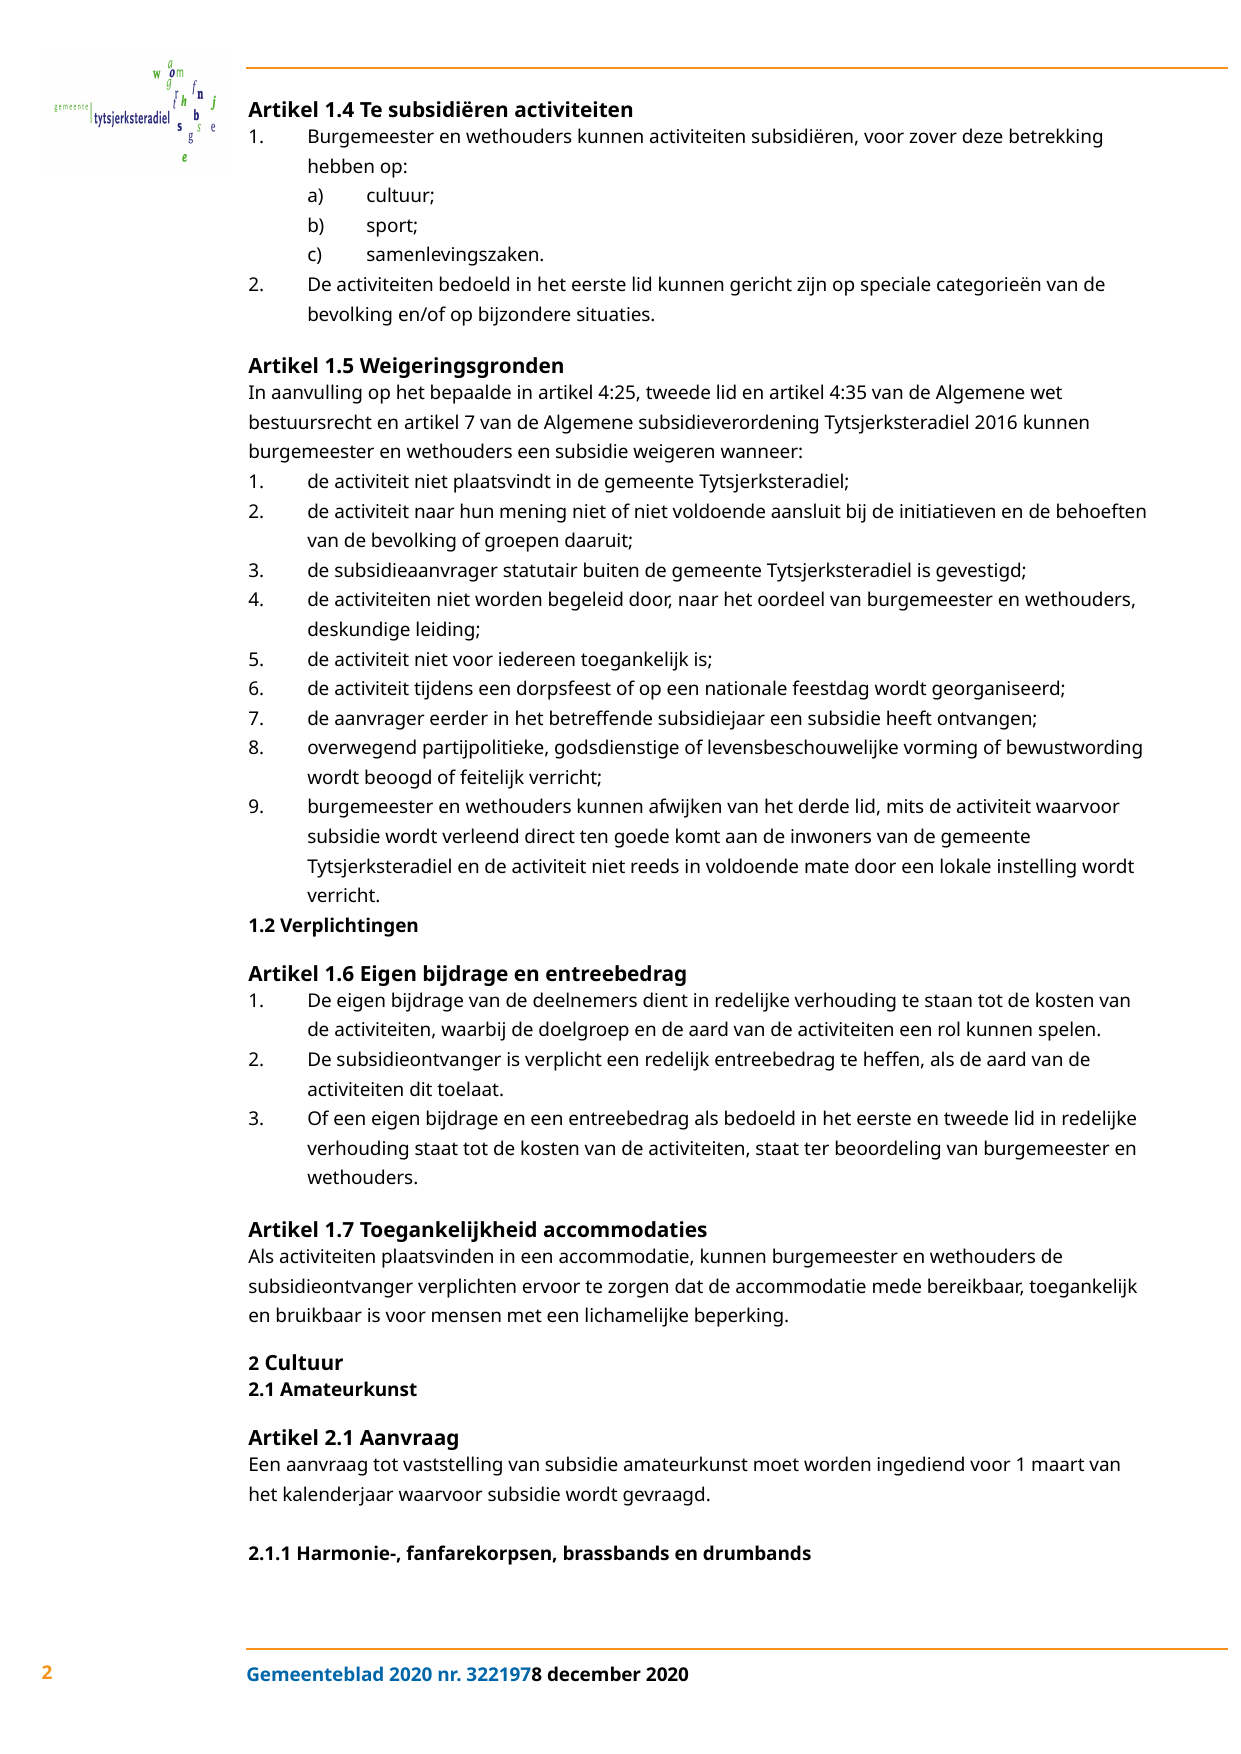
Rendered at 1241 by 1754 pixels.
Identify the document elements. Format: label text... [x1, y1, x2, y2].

text Een aanvraag tot vaststelling van subsidie amateurkunst moet worden ingediend voor 1 maart van het kalenderjaar waarvoor subsidie wordt gevraagd. [248, 1452, 1152, 1507]
list de activiteit niet voor iedereen toegankelijk is; [248, 646, 1152, 672]
list de activiteit naar hun mening niet of niet voldoende aansluit bij de initiatieven en de behoeften van de bevolking of groepen daaruit; [248, 498, 1152, 553]
list cultuur; [307, 182, 1152, 208]
list de activiteiten niet worden begeleid door, naar het oordeel van burgemeester en wethouders, deskundige leiding; [248, 587, 1152, 642]
text 2 Cultuur [248, 1348, 1152, 1377]
text Artikel 1.6 Eigen bijdrage en entreebedrag [248, 959, 1152, 987]
list De eigen bijdrage van de deelnemers dient in redelijke verhouding te staan tot de kosten van de activiteiten, waarbij de doelgroep en de aard van de activiteiten een rol kunnen spelen. [248, 987, 1152, 1042]
text In aanvulling op het bepaalde in artikel 4:25, tweede lid en artikel 4:35 van de Algemene wet bestuursrecht en artikel 7 van de Algemene subsidieverordening Tytsjerksteradiel 2016 kunnen burgemeester en wethouders een subsidie weigeren wanneer: [248, 379, 1152, 464]
list de activiteit niet plaatsvindt in de gemeente Tytsjerksteradiel; [248, 468, 1152, 494]
list de subsidieaanvrager statutair buiten de gemeente Tytsjerksteradiel is gevestigd; [248, 557, 1152, 583]
list De activiteiten bedoeld in het eerste lid kunnen gericht zijn op speciale categorieën van de bevolking en/of op bijzondere situaties. [248, 271, 1152, 326]
text 2.1 Amateurkunst [248, 1377, 1152, 1402]
text Artikel 2.1 Aanvraag [248, 1423, 1152, 1452]
list burgemeester en wethouders kunnen afwijken van het derde lid, mits de activiteit waarvoor subsidie wordt verleend direct ten goede komt aan de inwoners van de gemeente Tytsjerksteradiel en de activiteit niet reeds in voldoende mate door een lokale instelling wordt verricht. [248, 794, 1152, 908]
list sport; [307, 212, 1152, 238]
text Artikel 1.7 Toegankelijkheid accommodaties [248, 1215, 1152, 1243]
text 1.2 Verplichtingen [248, 912, 1152, 938]
list De subsidieontvanger is verplicht een redelijk entreebedrag te heffen, als de aard van de activiteiten dit toelaat. [248, 1046, 1152, 1102]
list Burgemeester en wethouders kunnen activiteiten subsidiëren, voor zover deze betrekking hebben op: [248, 123, 1152, 178]
text Als activiteiten plaatsvinden in een accommodatie, kunnen burgemeester en wethouders de subsidieontvanger verplichten ervoor te zorgen dat de accommodatie mede bereikbaar, toegankelijk en bruikbaar is voor mensen met een lichamelijke beperking. [248, 1243, 1152, 1328]
list Of een eigen bijdrage en een entreebedrag als bedoeld in het eerste en tweede lid in redelijke verhouding staat tot de kosten van de activiteiten, staat ter beoordeling van burgemeester en wethouders. [248, 1105, 1152, 1190]
list de activiteit tijdens een dorpsfeest of op een nationale feestdag wordt georganiseerd; [248, 675, 1152, 701]
text Artikel 1.4 Te subsidiëren activiteiten [248, 95, 1152, 123]
list samenlevingszaken. [307, 242, 1152, 267]
list overwegend partijpolitieke, godsdienstige of levensbeschouwelijke vorming of bewustwording wordt beoogd of feitelijk verricht; [248, 734, 1152, 790]
text 2.1.1 Harmonie-, fanfarekorpsen, brassbands en drumbands [248, 1540, 1152, 1566]
list de aanvrager eerder in het betreffende subsidiejaar een subsidie heeft ontvangen; [248, 705, 1152, 731]
text Artikel 1.5 Weigeringsgronden [248, 351, 1152, 379]
picture [41, 47, 231, 172]
